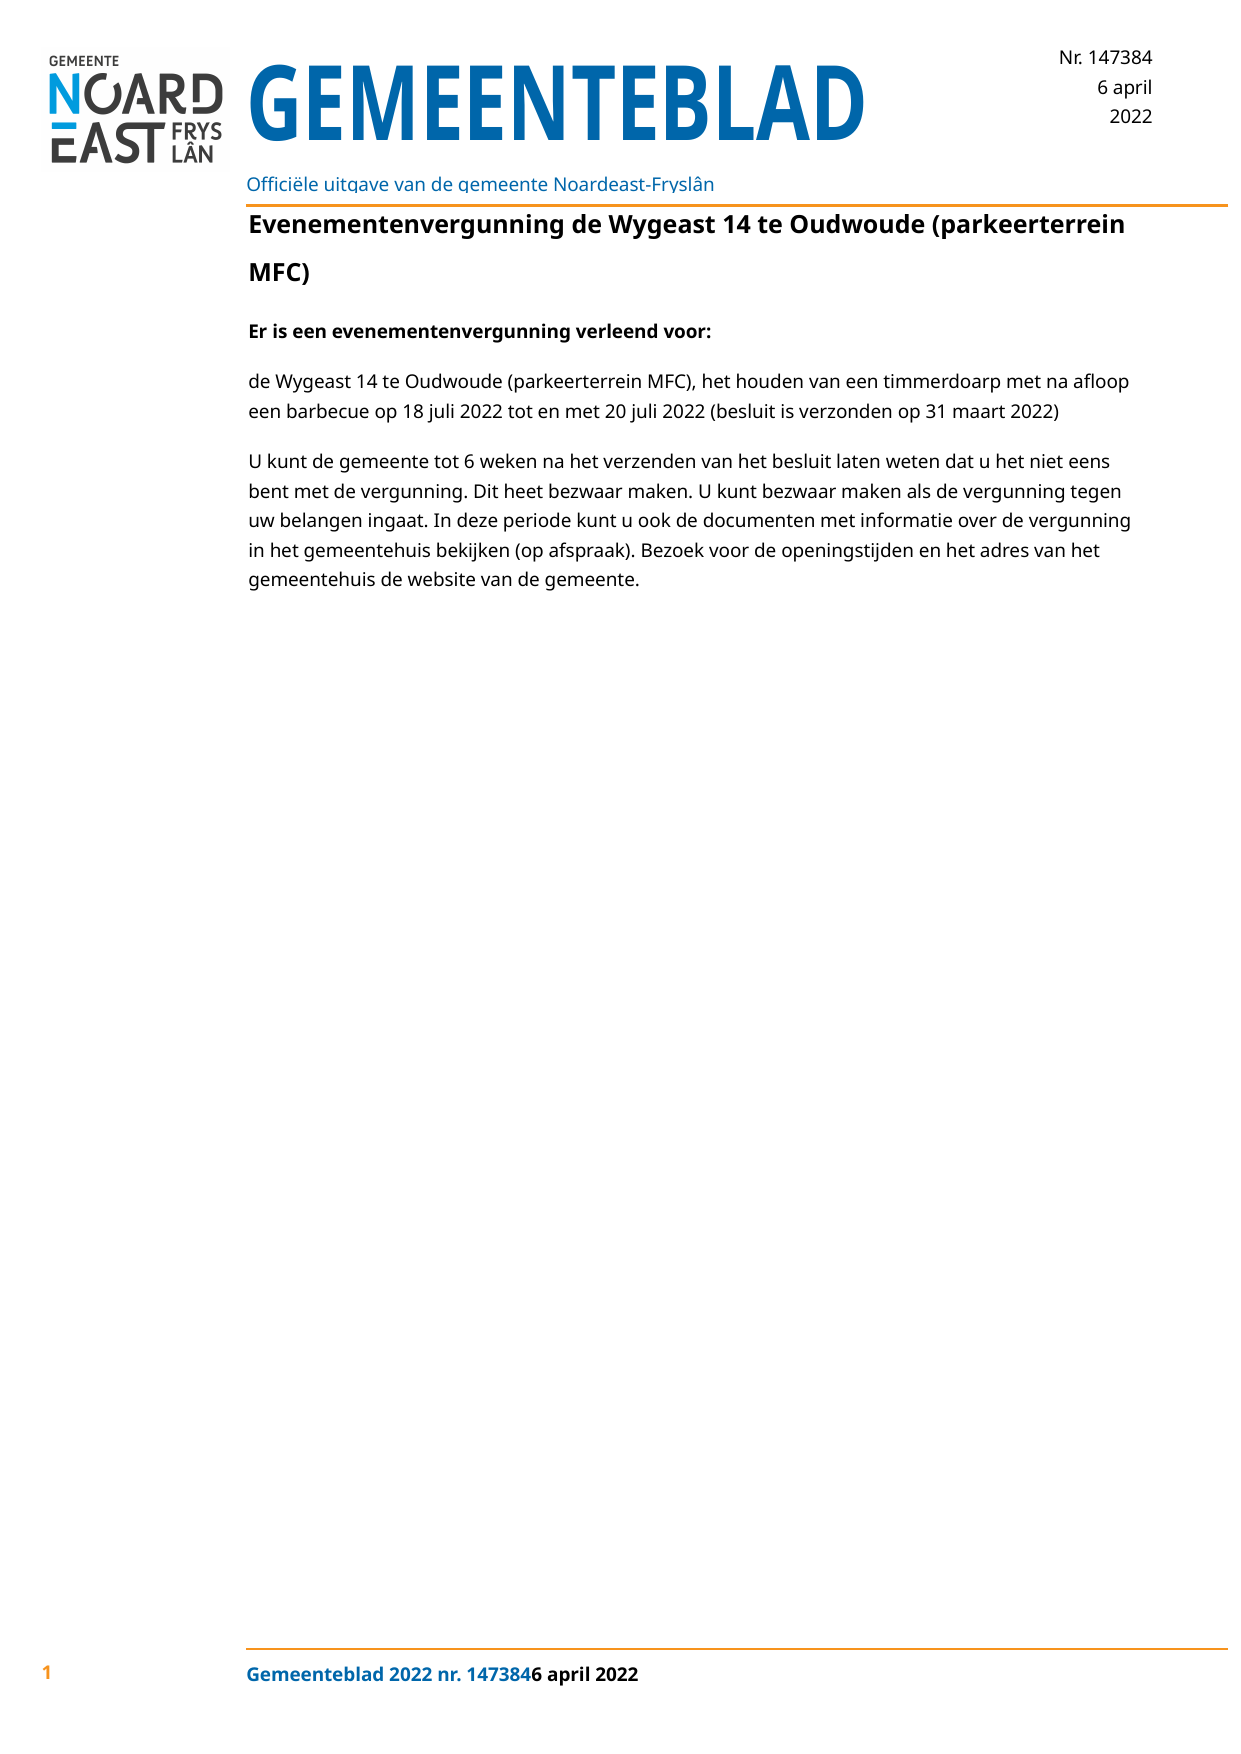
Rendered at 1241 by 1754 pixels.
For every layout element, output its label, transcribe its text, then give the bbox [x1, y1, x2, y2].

picture [41, 47, 231, 172]
text Evenementenvergunning de Wygeast 14 te Oudwoude (parkeerterrein MFC) [248, 207, 1152, 288]
text Er is een evenementenvergunning verleend voor: [248, 318, 1152, 344]
text U kunt de gemeente tot 6 weken na het verzenden van het besluit laten weten dat u het niet eens bent met de vergunning. Dit heet bezwaar maken. U kunt bezwaar maken als de vergunning tegen uw belangen ingaat. In deze periode kunt u ook de documenten met informatie over de vergunning in het gemeentehuis bekijken (op afspraak). Bezoek voor de openingstijden en het adres van het gemeentehuis de website van de gemeente. [248, 448, 1152, 592]
text de Wygeast 14 te Oudwoude (parkeerterrein MFC), het houden van een timmerdoarp met na afloop een barbecue op 18 juli 2022 tot en met 20 juli 2022 (besluit is verzonden op 31 maart 2022) [248, 368, 1152, 424]
